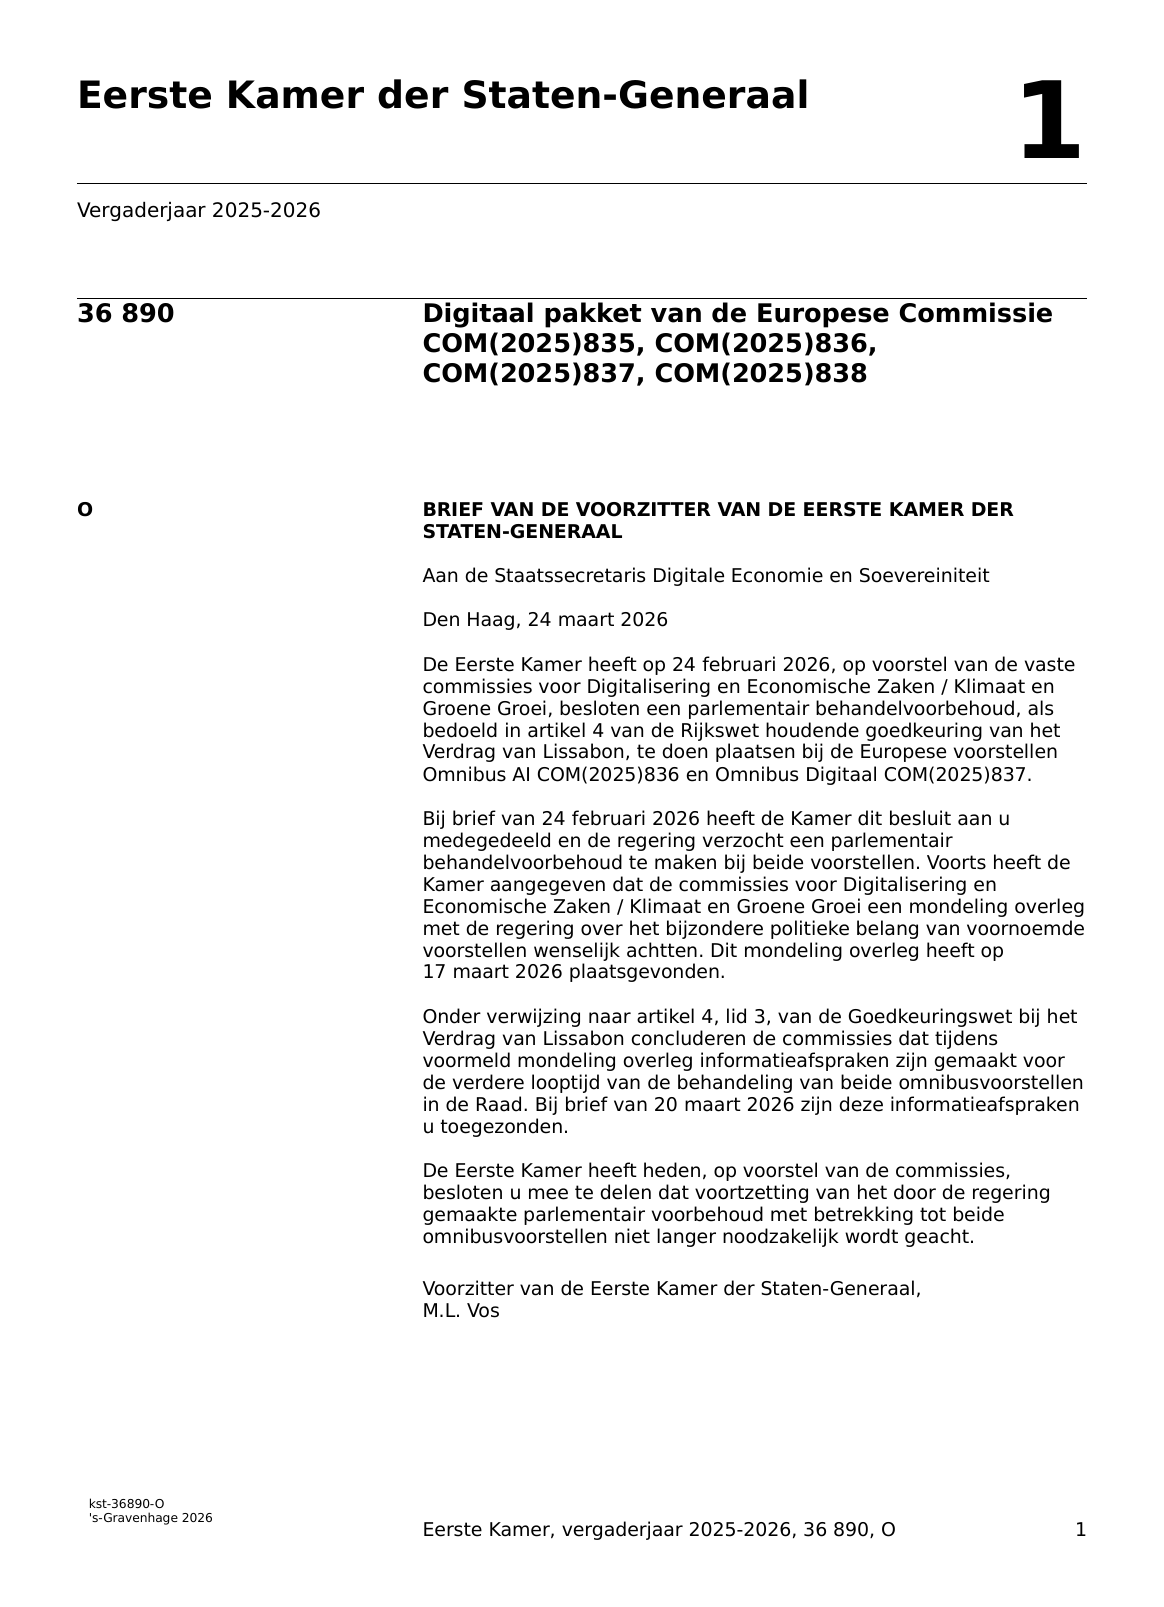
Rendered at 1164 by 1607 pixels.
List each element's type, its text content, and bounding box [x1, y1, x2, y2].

subtitle O BRIEF VAN DE VOORZITTER VAN DE EERSTE KAMER DER STATEN-GENERAAL [77, 499, 1087, 543]
text 's-Gravenhage 2026 [88, 1511, 323, 1525]
text Aan de Staatssecretaris Digitale Economie en Soevereiniteit [422, 565, 1087, 587]
table_header 1 [886, 59, 1087, 183]
table_header Eerste Kamer der Staten-Generaal [77, 59, 886, 183]
text De Eerste Kamer heeft heden, op voorstel van de commissies, besloten u mee te delen dat voortzetting van het door de regering gemaakte parlementair voorbehoud met betrekking tot beide omnibusvoorstellen niet langer noodzakelijk wordt geacht. [422, 1160, 1087, 1248]
text Bij brief van 24 februari 2026 heeft de Kamer dit besluit aan u medegedeeld en de regering verzocht een parlementair behandelvoorbehoud te maken bij beide voorstellen. Voorts heeft de Kamer aangegeven dat de commissies voor Digitalisering en Economische Zaken / Klimaat en Groene Groei een mondeling overleg met de regering over het bijzondere politieke belang van voornoemde voorstellen wenselijk achtten. Dit mondeling overleg heeft op 17 maart 2026 plaatsgevonden. [422, 808, 1087, 983]
text De Eerste Kamer heeft op 24 februari 2026, op voorstel van de vaste commissies voor Digitalisering en Economische Zaken / Klimaat en Groene Groei, besloten een parlementair behandelvoorbehoud, als bedoeld in artikel 4 van de Rijkswet houdende goedkeuring van het Verdrag van Lissabon, te doen plaatsen bij de Europese voorstellen Omnibus AI COM(2025)836 en Omnibus Digitaal COM(2025)837. [422, 653, 1087, 785]
text Voorzitter van de Eerste Kamer der Staten-Generaal, M.L. Vos [422, 1278, 1087, 1322]
text Onder verwijzing naar artikel 4, lid 3, van de Goedkeuringswet bij het Verdrag van Lissabon concluderen de commissies dat tijdens voormeld mondeling overleg informatieafspraken zijn gemaakt voor de verdere looptijd van de behandeling van beide omnibusvoorstellen in de Raad. Bij brief van 20 maart 2026 zijn deze informatieafspraken u toegezonden. [422, 1006, 1087, 1137]
text Den Haag, 24 maart 2026 [422, 609, 1087, 631]
text kst-36890-O [88, 1497, 323, 1511]
table_cell Vergaderjaar 2025-2026 [77, 184, 1087, 298]
subtitle 36 890 Digitaal pakket van de Europese Commissie COM(2025)835, COM(2025)836, COM(2025)837, COM(2025)838 [77, 299, 1087, 388]
